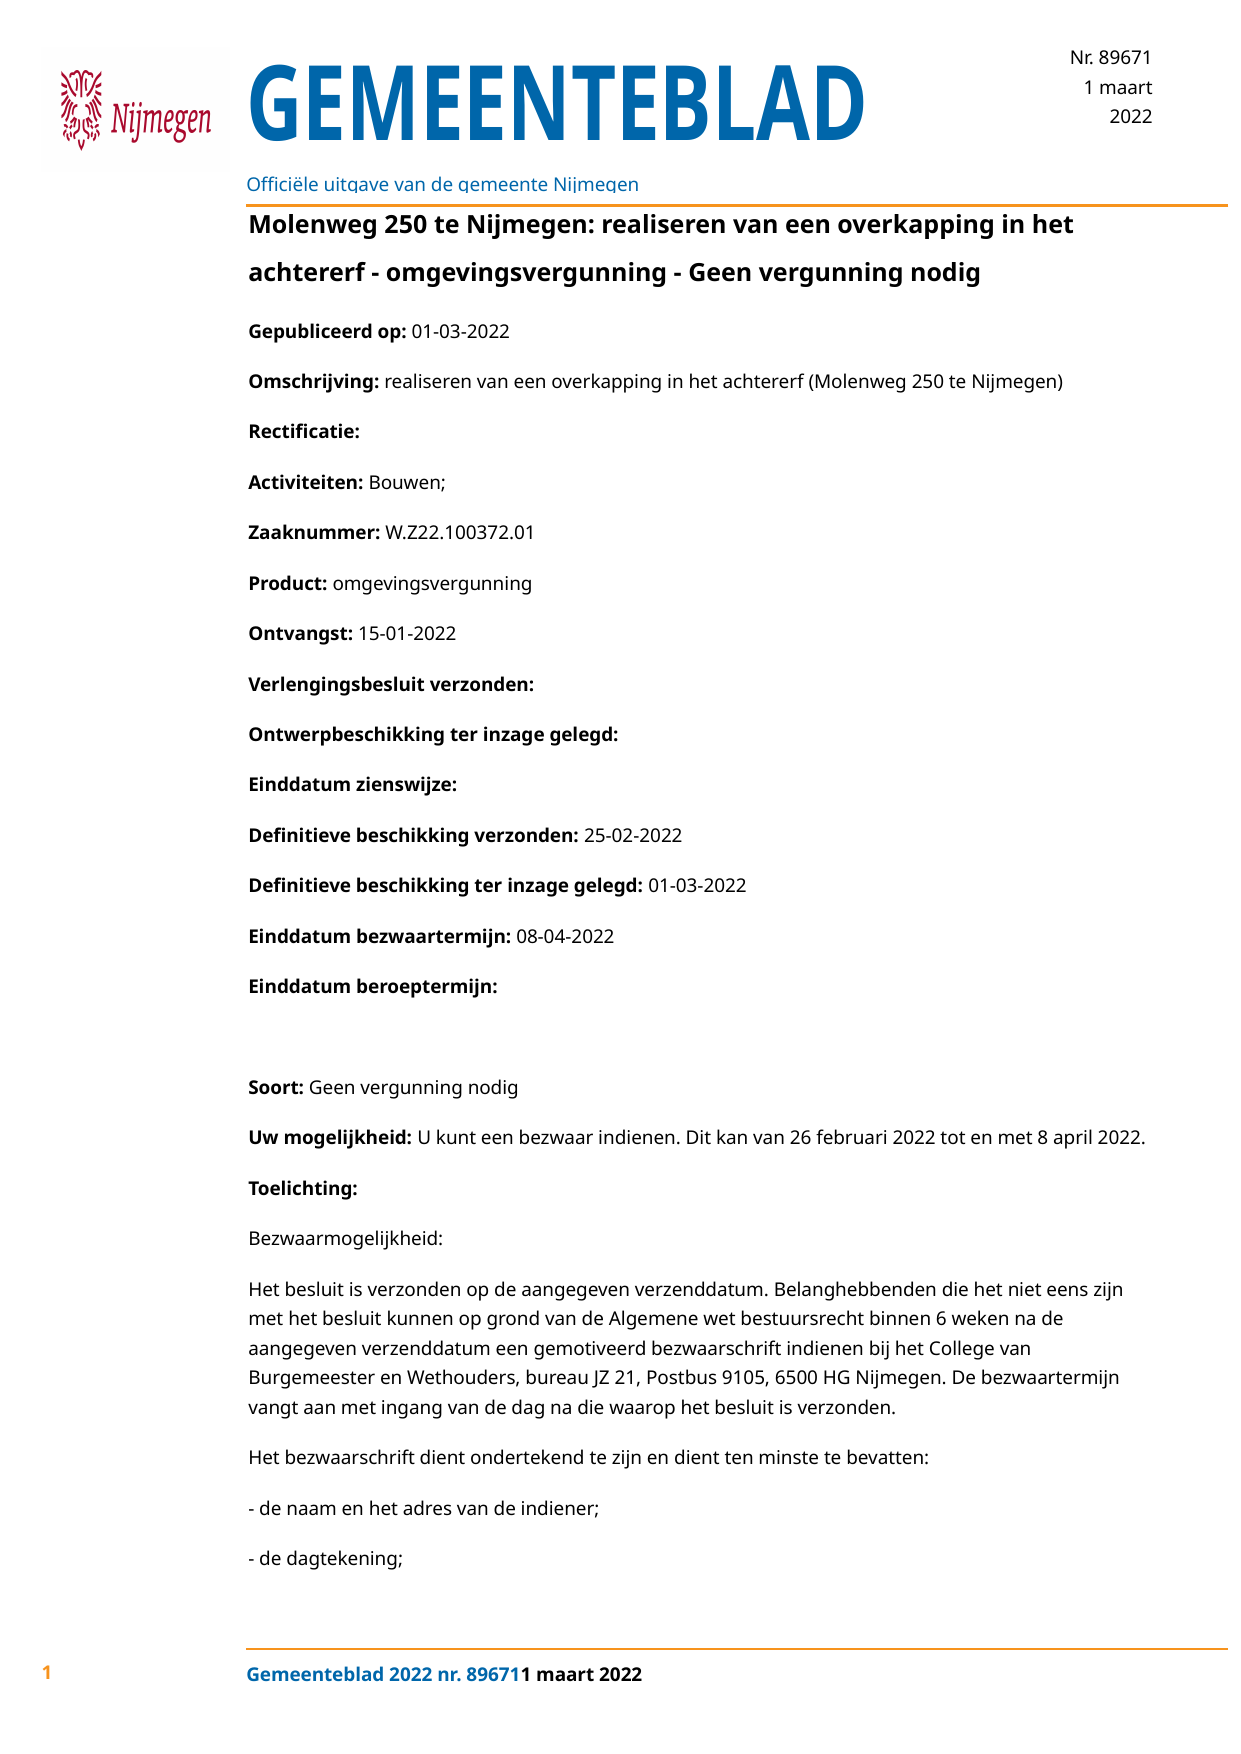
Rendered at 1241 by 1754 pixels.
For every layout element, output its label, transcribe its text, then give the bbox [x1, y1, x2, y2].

text Uw mogelijkheid: U kunt een bezwaar indienen. Dit kan van 26 februari 2022 tot en met 8 april 2022. [248, 1124, 1152, 1150]
text Einddatum beroeptermijn: [248, 973, 1152, 999]
text Ontvangst: 15-01-2022 [248, 620, 1152, 646]
text Bezwaarmogelijkheid: [248, 1225, 1152, 1251]
text Ontwerpbeschikking ter inzage gelegd: [248, 721, 1152, 747]
text Omschrijving: realiseren van een overkapping in het achtererf (Molenweg 250 te Nijmegen) [248, 368, 1152, 394]
text Het bezwaarschrift dient ondertekend te zijn en dient ten minste te bevatten: [248, 1444, 1152, 1470]
text - de dagtekening; [248, 1545, 1152, 1571]
text Verlengingsbesluit verzonden: [248, 671, 1152, 697]
text Toelichting: [248, 1175, 1152, 1201]
text Definitieve beschikking ter inzage gelegd: 01-03-2022 [248, 872, 1152, 898]
text Einddatum zienswijze: [248, 772, 1152, 797]
text Zaaknummer: W.Z22.100372.01 [248, 519, 1152, 545]
text Rectificatie: [248, 419, 1152, 444]
text Het besluit is verzonden op de aangegeven verzenddatum. Belanghebbenden die het niet eens zijn met het besluit kunnen op grond van de Algemene wet bestuursrecht binnen 6 weken na de aangegeven verzenddatum een gemotiveerd bezwaarschrift indienen bij het College van Burgemeester en Wethouders, bureau JZ 21, Postbus 9105, 6500 HG Nijmegen. De bezwaartermijn vangt aan met ingang van de dag na die waarop het besluit is verzonden. [248, 1276, 1152, 1420]
text Molenweg 250 te Nijmegen: realiseren van een overkapping in het achtererf - omgevingsvergunning - Geen vergunning nodig [248, 207, 1152, 288]
text Gepubliceerd op: 01-03-2022 [248, 318, 1152, 344]
text Soort: Geen vergunning nodig [248, 1074, 1152, 1100]
text - de naam en het adres van de indiener; [248, 1495, 1152, 1521]
text Product: omgevingsvergunning [248, 570, 1152, 596]
text Einddatum bezwaartermijn: 08-04-2022 [248, 923, 1152, 949]
picture [41, 47, 231, 172]
text Activiteiten: Bouwen; [248, 469, 1152, 495]
text Definitieve beschikking verzonden: 25-02-2022 [248, 822, 1152, 848]
